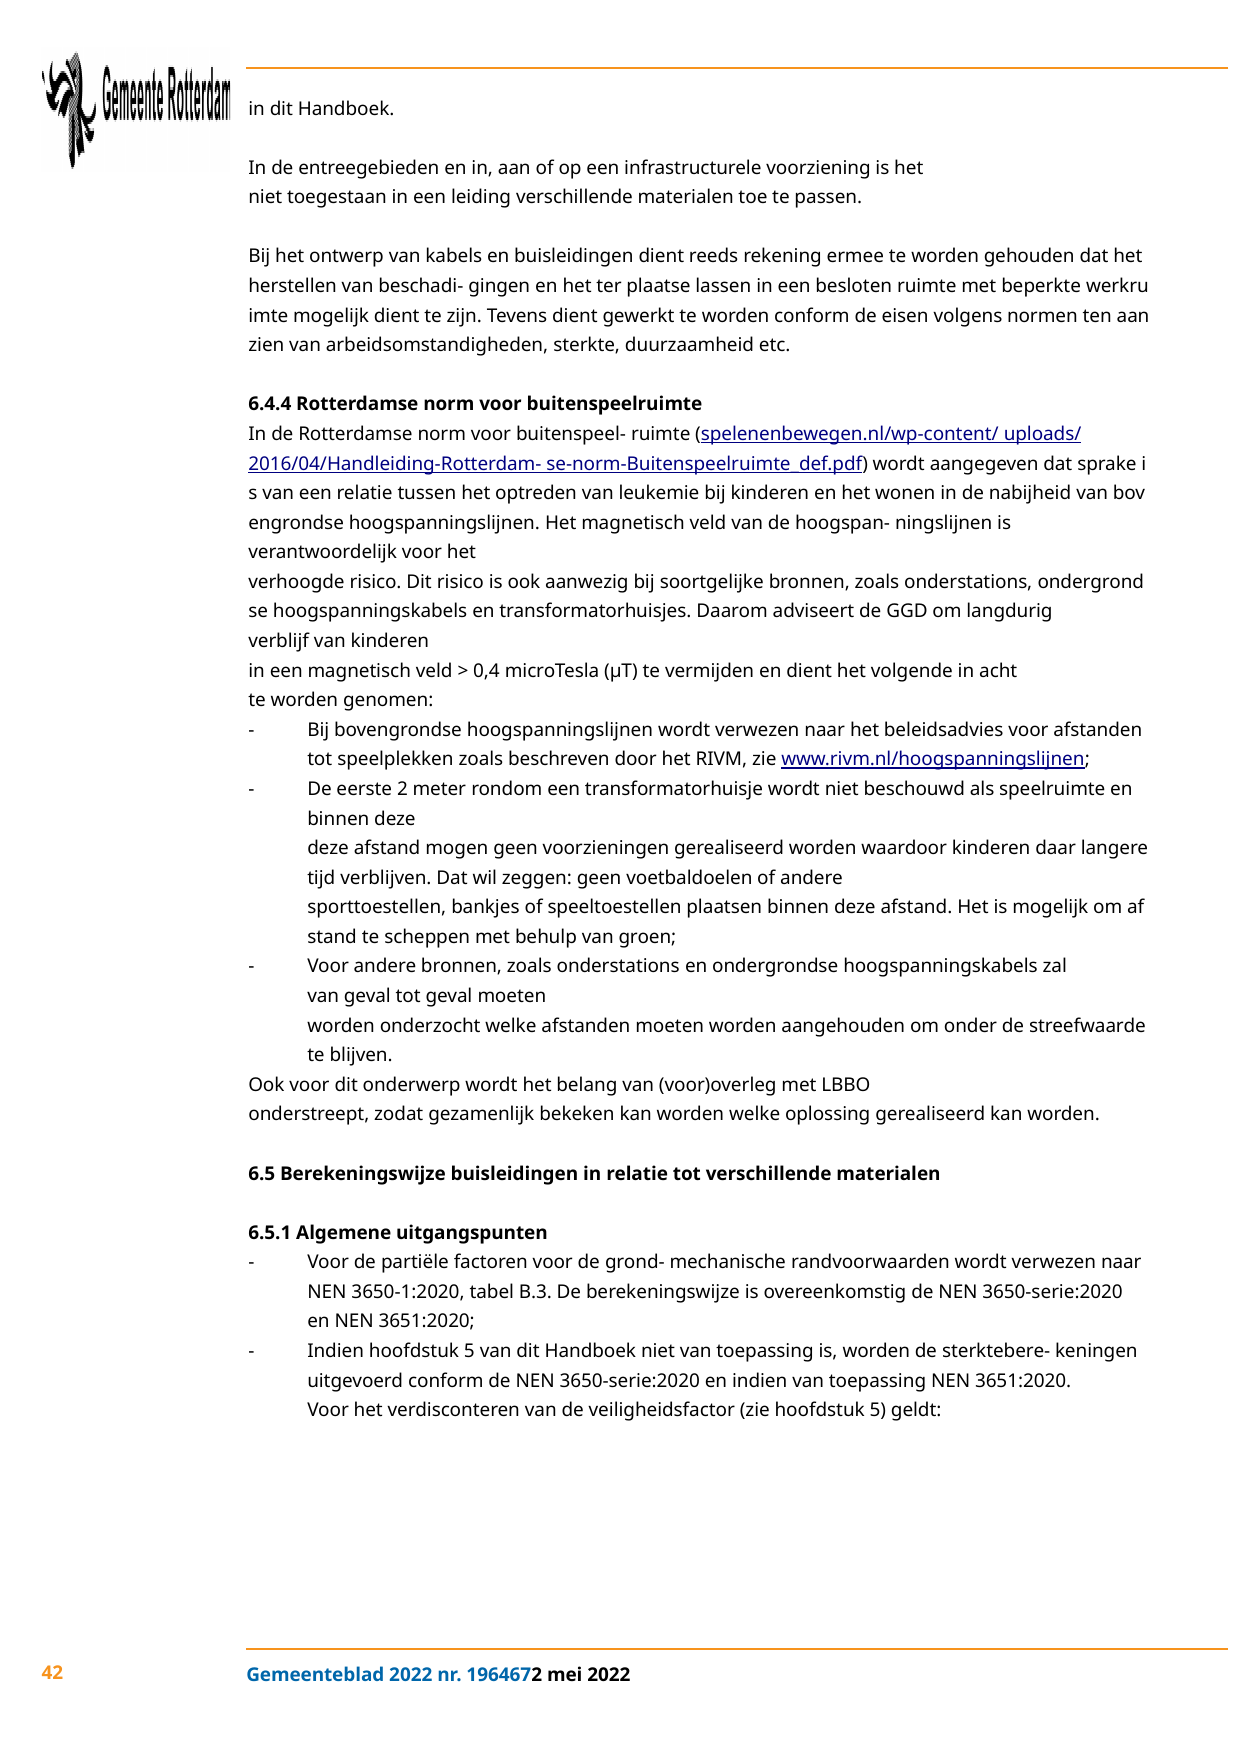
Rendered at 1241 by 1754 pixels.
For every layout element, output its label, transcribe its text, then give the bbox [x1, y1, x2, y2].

text verhoogde risico. Dit risico is ook aanwezig bij soortgelijke bronnen, zoals onderstations, ondergrondse hoogspanningskabels en transformatorhuisjes. Daarom adviseert de GGD om langdurig verblijf van kinderen in een magnetisch veld > 0,4 microTesla (μT) te vermijden en dient het volgende in acht te worden genomen: [248, 568, 1152, 712]
list Bij bovengrondse hoogspanningslijnen wordt verwezen naar het beleidsadvies voor afstanden tot speelplekken zoals beschreven door het RIVM, zie www.rivm.nl/hoogspanningslijnen; [248, 716, 1152, 771]
text Bij het ontwerp van kabels en buisleidingen dient reeds rekening ermee te worden gehouden dat het herstellen van beschadi- gingen en het ter plaatse lassen in een besloten ruimte met beperkte werkruimte mogelijk dient te zijn. Tevens dient gewerkt te worden conform de eisen volgens normen ten aanzien van arbeidsomstandigheden, sterkte, duurzaamheid etc. [248, 243, 1152, 357]
list Indien hoofdstuk 5 van dit Handboek niet van toepassing is, worden de sterktebere- keningen uitgevoerd conform de NEN 3650-serie:2020 en indien van toepassing NEN 3651:2020. [248, 1337, 1152, 1393]
text 6.5.1 Algemene uitgangspunten [248, 1219, 1152, 1245]
list De eerste 2 meter rondom een transformatorhuisje wordt niet beschouwd als speelruimte en binnen deze deze afstand mogen geen voorzieningen gerealiseerd worden waardoor kinderen daar langere tijd verblijven. Dat wil zeggen: geen voetbaldoelen of andere sporttoestellen, bankjes of speeltoestellen plaatsen binnen deze afstand. Het is mogelijk om afstand te scheppen met behulp van groen; [248, 775, 1152, 949]
text 6.5 Berekeningswijze buisleidingen in relatie tot verschillende materialen [248, 1160, 1152, 1186]
text In de Rotterdamse norm voor buitenspeel- ruimte (spelenenbewegen.nl/wp-content/ uploads/2016/04/Handleiding-Rotterdam- se-norm-Buitenspeelruimte_def.pdf) wordt aangegeven dat sprake is van een relatie tussen het optreden van leukemie bij kinderen en het wonen in de nabijheid van bovengrondse hoogspanningslijnen. Het magnetisch veld van de hoogspan- ningslijnen is verantwoordelijk voor het [248, 420, 1152, 564]
text Ook voor dit onderwerp wordt het belang van (voor)overleg met LBBO onderstreept, zodat gezamenlijk bekeken kan worden welke oplossing gerealiseerd kan worden. [248, 1071, 1152, 1126]
text in dit Handboek. [248, 95, 1152, 121]
list Voor het verdisconteren van de veiligheidsfactor (zie hoofdstuk 5) geldt: [248, 1396, 1152, 1422]
list Voor andere bronnen, zoals onderstations en ondergrondse hoogspanningskabels zal van geval tot geval moeten worden onderzocht welke afstanden moeten worden aangehouden om onder de streefwaarde te blijven. [248, 953, 1152, 1067]
text 6.4.4 Rotterdamse norm voor buitenspeelruimte [248, 391, 1152, 416]
picture [41, 47, 231, 172]
text In de entreegebieden en in, aan of op een infrastructurele voorziening is het niet toegestaan in een leiding verschillende materialen toe te passen. [248, 154, 1152, 209]
list Voor de partiële factoren voor de grond- mechanische randvoorwaarden wordt verwezen naar NEN 3650-1:2020, tabel B.3. De berekeningswijze is overeenkomstig de NEN 3650-serie:2020 en NEN 3651:2020; [248, 1248, 1152, 1333]
